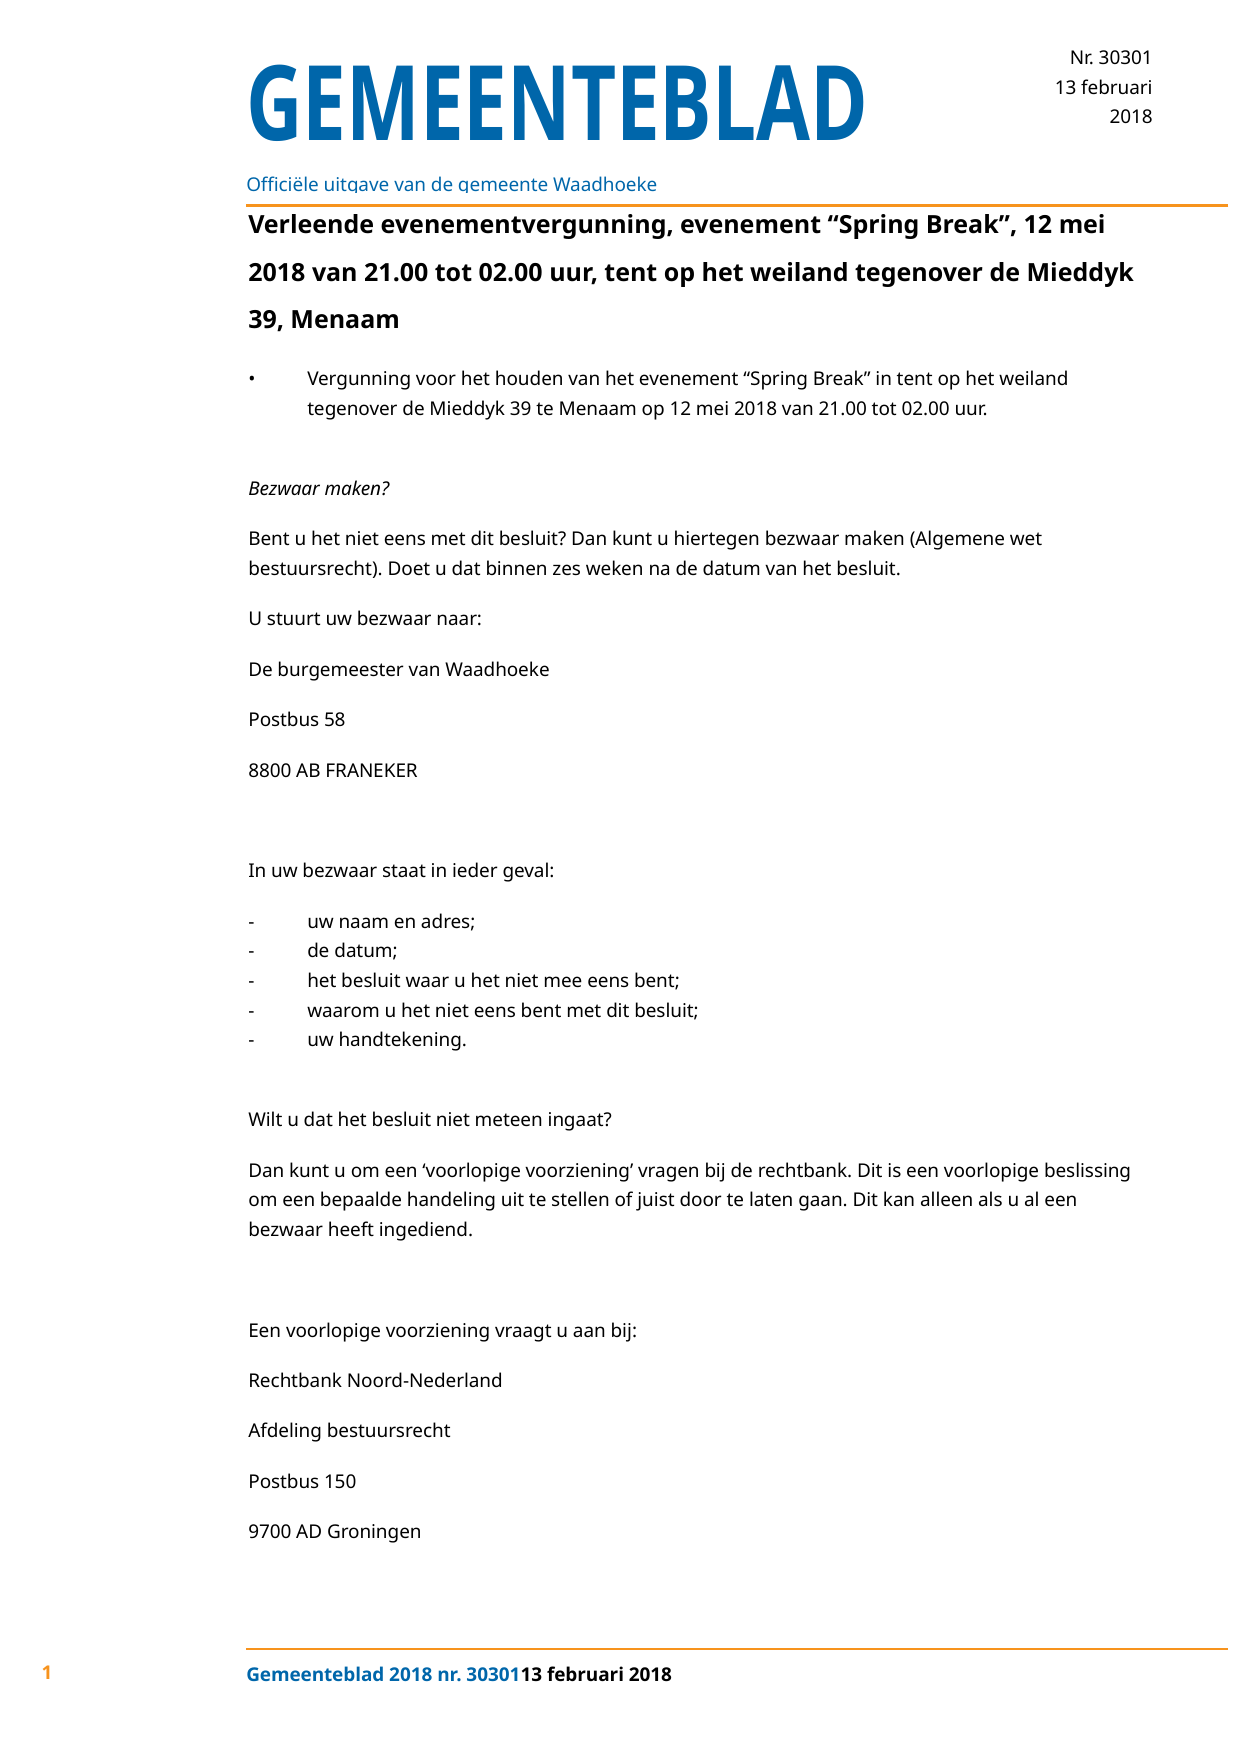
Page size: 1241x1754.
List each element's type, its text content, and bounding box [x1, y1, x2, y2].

text In uw bezwaar staat in ieder geval: [248, 858, 1152, 883]
list Vergunning voor het houden van het evenement “Spring Break” in tent op het weiland tegenover de Mieddyk 39 te Menaam op 12 mei 2018 van 21.00 tot 02.00 uur. [248, 366, 1152, 421]
text 9700 AD Groningen [248, 1518, 1152, 1544]
list het besluit waar u het niet mee eens bent; [248, 967, 1152, 993]
text Een voorlopige voorziening vraagt u aan bij: [248, 1317, 1152, 1342]
text Wilt u dat het besluit niet meteen ingaat? [248, 1106, 1152, 1132]
text Dan kunt u om een ‘voorlopige voorziening’ vragen bij de rechtbank. Dit is een voorlopige beslissing om een bepaalde handeling uit te stellen of juist door te laten gaan. Dit kan alleen als u al een bezwaar heeft ingediend. [248, 1157, 1152, 1242]
text 8800 AB FRANEKER [248, 757, 1152, 782]
text U stuurt uw bezwaar naar: [248, 606, 1152, 631]
text Bezwaar maken? [248, 475, 1152, 501]
text De burgemeester van Waadhoeke [248, 656, 1152, 682]
text Bent u het niet eens met dit besluit? Dan kunt u hiertegen bezwaar maken (Algemene wet bestuursrecht). Doet u dat binnen zes weken na de datum van het besluit. [248, 526, 1152, 581]
text Postbus 150 [248, 1468, 1152, 1494]
text Postbus 58 [248, 706, 1152, 732]
text Afdeling bestuursrecht [248, 1418, 1152, 1443]
list uw handtekening. [248, 1026, 1152, 1052]
list waarom u het niet eens bent met dit besluit; [248, 997, 1152, 1022]
text Rechtbank Noord-Nederland [248, 1367, 1152, 1393]
picture [41, 47, 231, 172]
list de datum; [248, 938, 1152, 963]
list uw naam en adres; [248, 908, 1152, 934]
text Verleende evenementvergunning, evenement “Spring Break”, 12 mei 2018 van 21.00 tot 02.00 uur, tent op het weiland tegenover de Mieddyk 39, Menaam [248, 207, 1152, 336]
